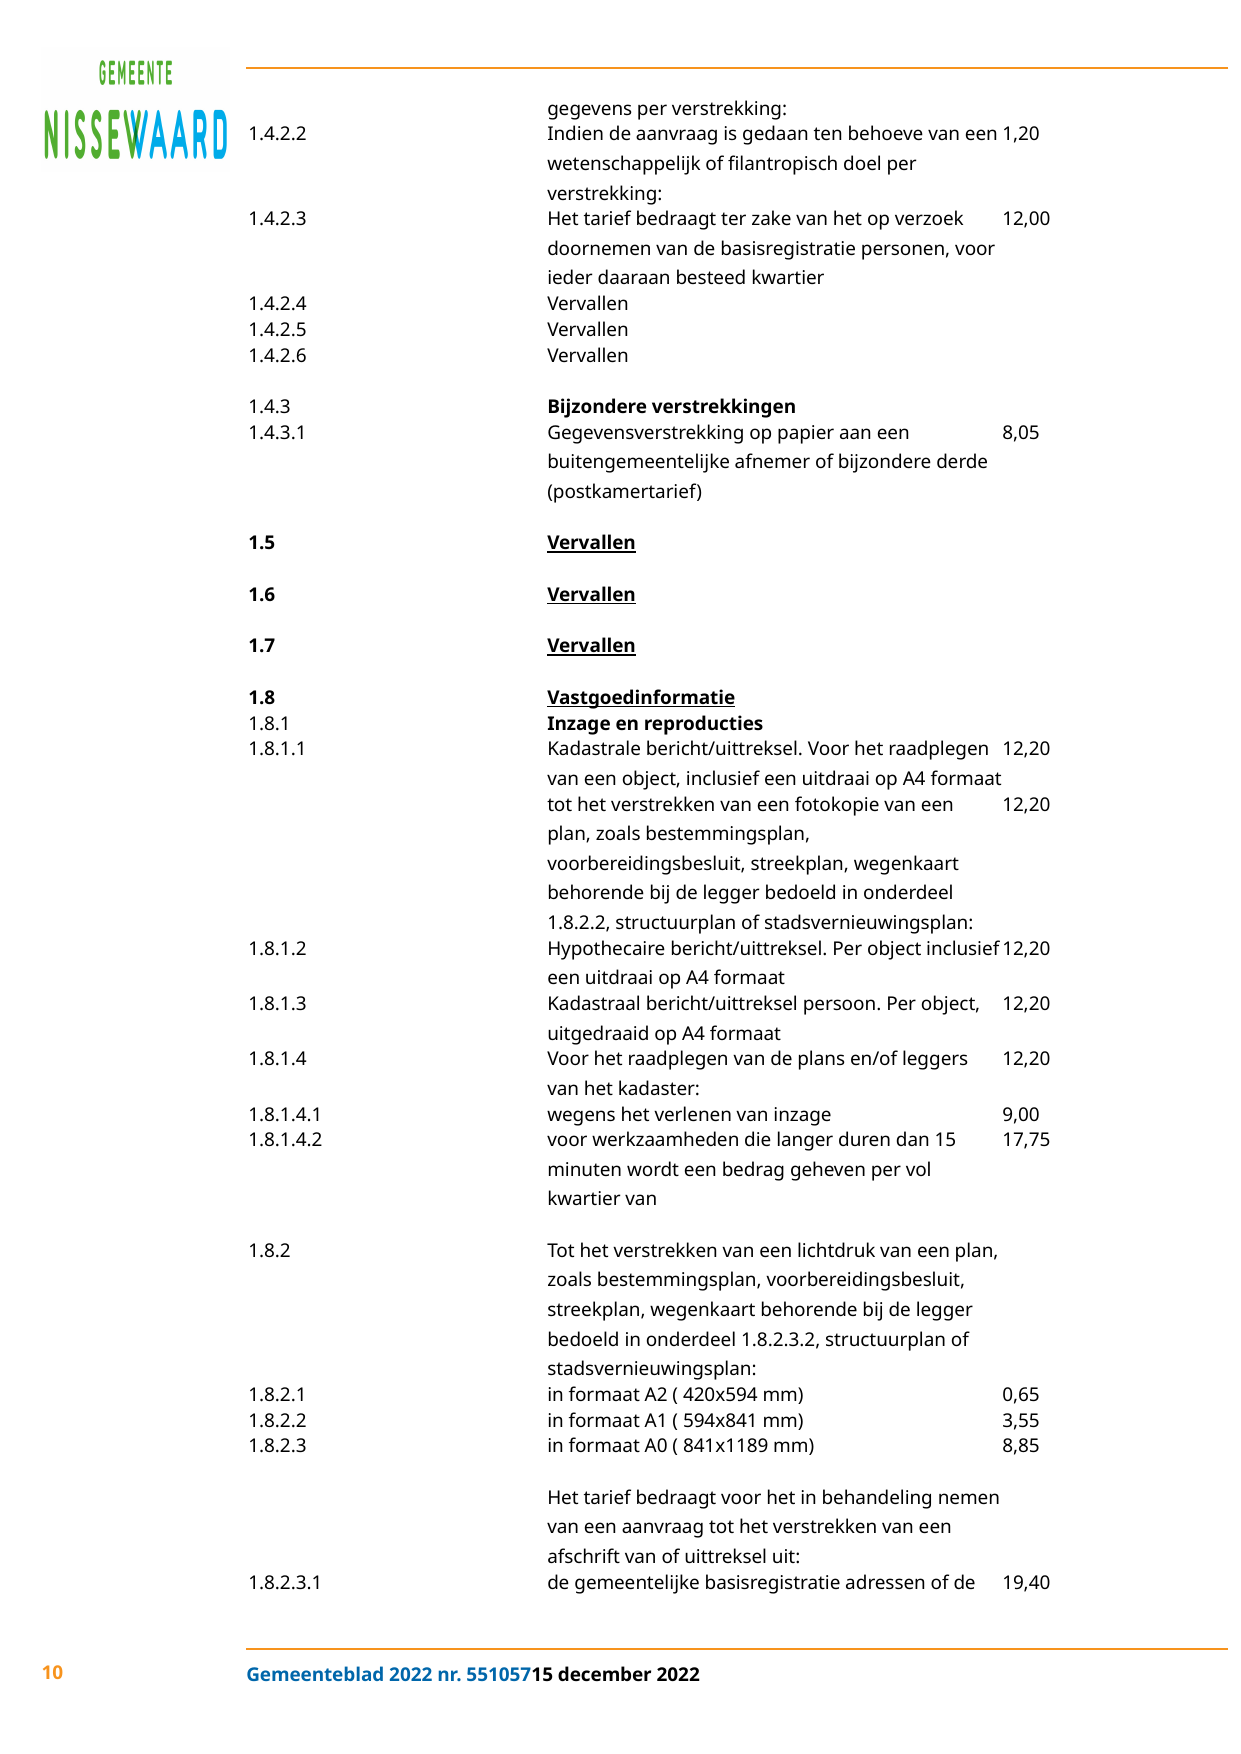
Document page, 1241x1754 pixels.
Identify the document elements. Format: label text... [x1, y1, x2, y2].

table_cell [547, 555, 1002, 581]
table_cell [1002, 1458, 1152, 1484]
table_cell [248, 368, 397, 393]
table_cell 12,20 [1002, 935, 1152, 990]
table_cell [398, 1045, 547, 1101]
table_cell 1.8.2.3 [248, 1433, 397, 1458]
table_cell [398, 368, 547, 393]
table_cell Hypothecaire bericht/uittreksel. Per object inclusief een uitdraai op A4 formaat [547, 935, 1002, 990]
table_cell [547, 1458, 1002, 1484]
table_cell Voor het raadplegen van de plans en/of leggers van het kadaster: [547, 1045, 1002, 1101]
table_cell [1002, 555, 1152, 581]
table_cell 1.8.2.2 [248, 1407, 397, 1433]
table_cell [1002, 1484, 1152, 1569]
table_cell tot het verstrekken van een fotokopie van een plan, zoals bestemmingsplan, voorbereidingsbesluit, streekplan, wegenkaart behorende bij de legger bedoeld in onderdeel 1.8.2.2, structuurplan of stadsvernieuwingsplan: [547, 791, 1002, 935]
table_cell in formaat A1 ( 594x841 mm) [547, 1407, 1002, 1433]
table_cell [398, 342, 547, 367]
table_cell 8,05 [1002, 419, 1152, 504]
table_cell [547, 1211, 1002, 1237]
table_cell [1002, 658, 1152, 684]
table_cell [398, 555, 547, 581]
table_cell [398, 633, 547, 658]
table_cell in formaat A0 ( 841x1189 mm) [547, 1433, 1002, 1458]
table_cell [398, 1101, 547, 1126]
table_cell [1002, 393, 1152, 419]
table_cell 1.8.1.4.2 [248, 1126, 397, 1211]
table_cell [398, 1433, 547, 1458]
table_cell 1.8.2.1 [248, 1381, 397, 1407]
table_cell [248, 1458, 397, 1484]
table_cell [1002, 290, 1152, 316]
table_cell Gegevensverstrekking op papier aan een buitengemeentelijke afnemer of bijzondere derde (postkamertarief) [547, 419, 1002, 504]
table_cell [1002, 581, 1152, 607]
table_cell [398, 316, 547, 342]
table_cell voor werkzaamheden die langer duren dan 15 minuten wordt een bedrag geheven per vol kwartier van [547, 1126, 1002, 1211]
table_cell Vervallen [547, 581, 1002, 607]
table_cell 12,20 [1002, 990, 1152, 1045]
table_cell [248, 607, 397, 632]
table_cell [248, 504, 397, 529]
table_cell Indien de aanvraag is gedaan ten behoeve van een wetenschappelijk of filantropisch doel per verstrekking: [547, 121, 1002, 205]
table_cell [398, 95, 547, 121]
table_cell Het tarief bedraagt voor het in behandeling nemen van een aanvraag tot het verstrekken van een afschrift van of uittreksel uit: [547, 1484, 1002, 1569]
table_cell 0,65 [1002, 1381, 1152, 1407]
table_cell 1.8.1 [248, 710, 397, 735]
table_cell [398, 935, 547, 990]
table_cell [547, 368, 1002, 393]
table_cell [398, 1211, 547, 1237]
table_cell [398, 504, 547, 529]
table_cell Kadastraal bericht/uittreksel persoon. Per object, uitgedraaid op A4 formaat [547, 990, 1002, 1045]
table_cell [398, 205, 547, 290]
table_cell 12,20 [1002, 735, 1152, 791]
table_cell 1.8.2.3.1 [248, 1569, 397, 1595]
table_cell 17,75 [1002, 1126, 1152, 1211]
table_cell [1002, 316, 1152, 342]
table_cell [248, 555, 397, 581]
table_cell 1.6 [248, 581, 397, 607]
table_cell [547, 504, 1002, 529]
table_cell [248, 658, 397, 684]
table_cell [398, 121, 547, 205]
table_cell [1002, 530, 1152, 555]
table_cell 1,20 [1002, 121, 1152, 205]
table_cell 1.4.2.5 [248, 316, 397, 342]
table_cell [398, 710, 547, 735]
table_cell [398, 1569, 547, 1595]
table_cell wegens het verlenen van inzage [547, 1101, 1002, 1126]
table_cell 9,00 [1002, 1101, 1152, 1126]
table_cell Vervallen [547, 342, 1002, 367]
table_cell 1.8.1.1 [248, 735, 397, 791]
table_cell Bijzondere verstrekkingen [547, 393, 1002, 419]
table_cell [1002, 684, 1152, 710]
table_cell 1.8.1.2 [248, 935, 397, 990]
table_cell [398, 658, 547, 684]
table_cell [248, 791, 397, 935]
table_cell 1.4.2.3 [248, 205, 397, 290]
table_cell 12,20 [1002, 791, 1152, 935]
table_cell [248, 95, 397, 121]
table_cell [398, 1381, 547, 1407]
table_cell 8,85 [1002, 1433, 1152, 1458]
table_cell [398, 530, 547, 555]
table_cell 1.4.3 [248, 393, 397, 419]
table_cell gegevens per verstrekking: [547, 95, 1002, 121]
table_cell Vervallen [547, 316, 1002, 342]
table_cell in formaat A2 ( 420x594 mm) [547, 1381, 1002, 1407]
table_cell [547, 607, 1002, 632]
table_cell 1.4.2.4 [248, 290, 397, 316]
table_cell 1.8 [248, 684, 397, 710]
table_cell [398, 791, 547, 935]
table_cell [398, 990, 547, 1045]
table_cell 1.4.2.6 [248, 342, 397, 367]
table_cell [248, 1484, 397, 1569]
table_cell [398, 419, 547, 504]
table_cell 3,55 [1002, 1407, 1152, 1433]
table_cell [398, 1407, 547, 1433]
table_cell [1002, 504, 1152, 529]
table_cell Vastgoedinformatie [547, 684, 1002, 710]
table_cell [1002, 633, 1152, 658]
table_cell 19,40 [1002, 1569, 1152, 1595]
table_cell [398, 581, 547, 607]
table_cell 1.8.2 [248, 1237, 397, 1381]
table_cell [398, 1237, 547, 1381]
table_cell 1.7 [248, 633, 397, 658]
table_cell 12,00 [1002, 205, 1152, 290]
picture [41, 47, 231, 172]
table_cell 1.8.1.4.1 [248, 1101, 397, 1126]
table_cell Het tarief bedraagt ter zake van het op verzoek doornemen van de basisregistratie personen, voor ieder daaraan besteed kwartier [547, 205, 1002, 290]
table_cell [1002, 607, 1152, 632]
table_cell Inzage en reproducties [547, 710, 1002, 735]
table_cell [398, 393, 547, 419]
table_cell [1002, 710, 1152, 735]
table_cell 1.8.1.4 [248, 1045, 397, 1101]
table_cell 1.4.2.2 [248, 121, 397, 205]
table_cell [1002, 1211, 1152, 1237]
table_cell 1.4.3.1 [248, 419, 397, 504]
table_cell [398, 1458, 547, 1484]
table_cell 12,20 [1002, 1045, 1152, 1101]
table_cell Vervallen [547, 633, 1002, 658]
table_cell Vervallen [547, 530, 1002, 555]
table_cell [1002, 368, 1152, 393]
table_cell [398, 607, 547, 632]
table_cell [398, 1126, 547, 1211]
table_cell [1002, 342, 1152, 367]
table_cell [398, 290, 547, 316]
table_cell Vervallen [547, 290, 1002, 316]
table_cell 1.5 [248, 530, 397, 555]
table_cell de gemeentelijke basisregistratie adressen of de [547, 1569, 1002, 1595]
table_cell [1002, 1237, 1152, 1381]
table_cell Tot het verstrekken van een lichtdruk van een plan, zoals bestemmingsplan, voorbereidingsbesluit, streekplan, wegenkaart behorende bij de legger bedoeld in onderdeel 1.8.2.3.2, structuurplan of stadsvernieuwingsplan: [547, 1237, 1002, 1381]
table_cell [398, 1484, 547, 1569]
table_cell [1002, 95, 1152, 121]
table_cell [248, 1211, 397, 1237]
table_cell [398, 735, 547, 791]
table_cell Kadastrale bericht/uittreksel. Voor het raadplegen van een object, inclusief een uitdraai op A4 formaat [547, 735, 1002, 791]
table_cell [547, 658, 1002, 684]
table_cell 1.8.1.3 [248, 990, 397, 1045]
table_cell [398, 684, 547, 710]
